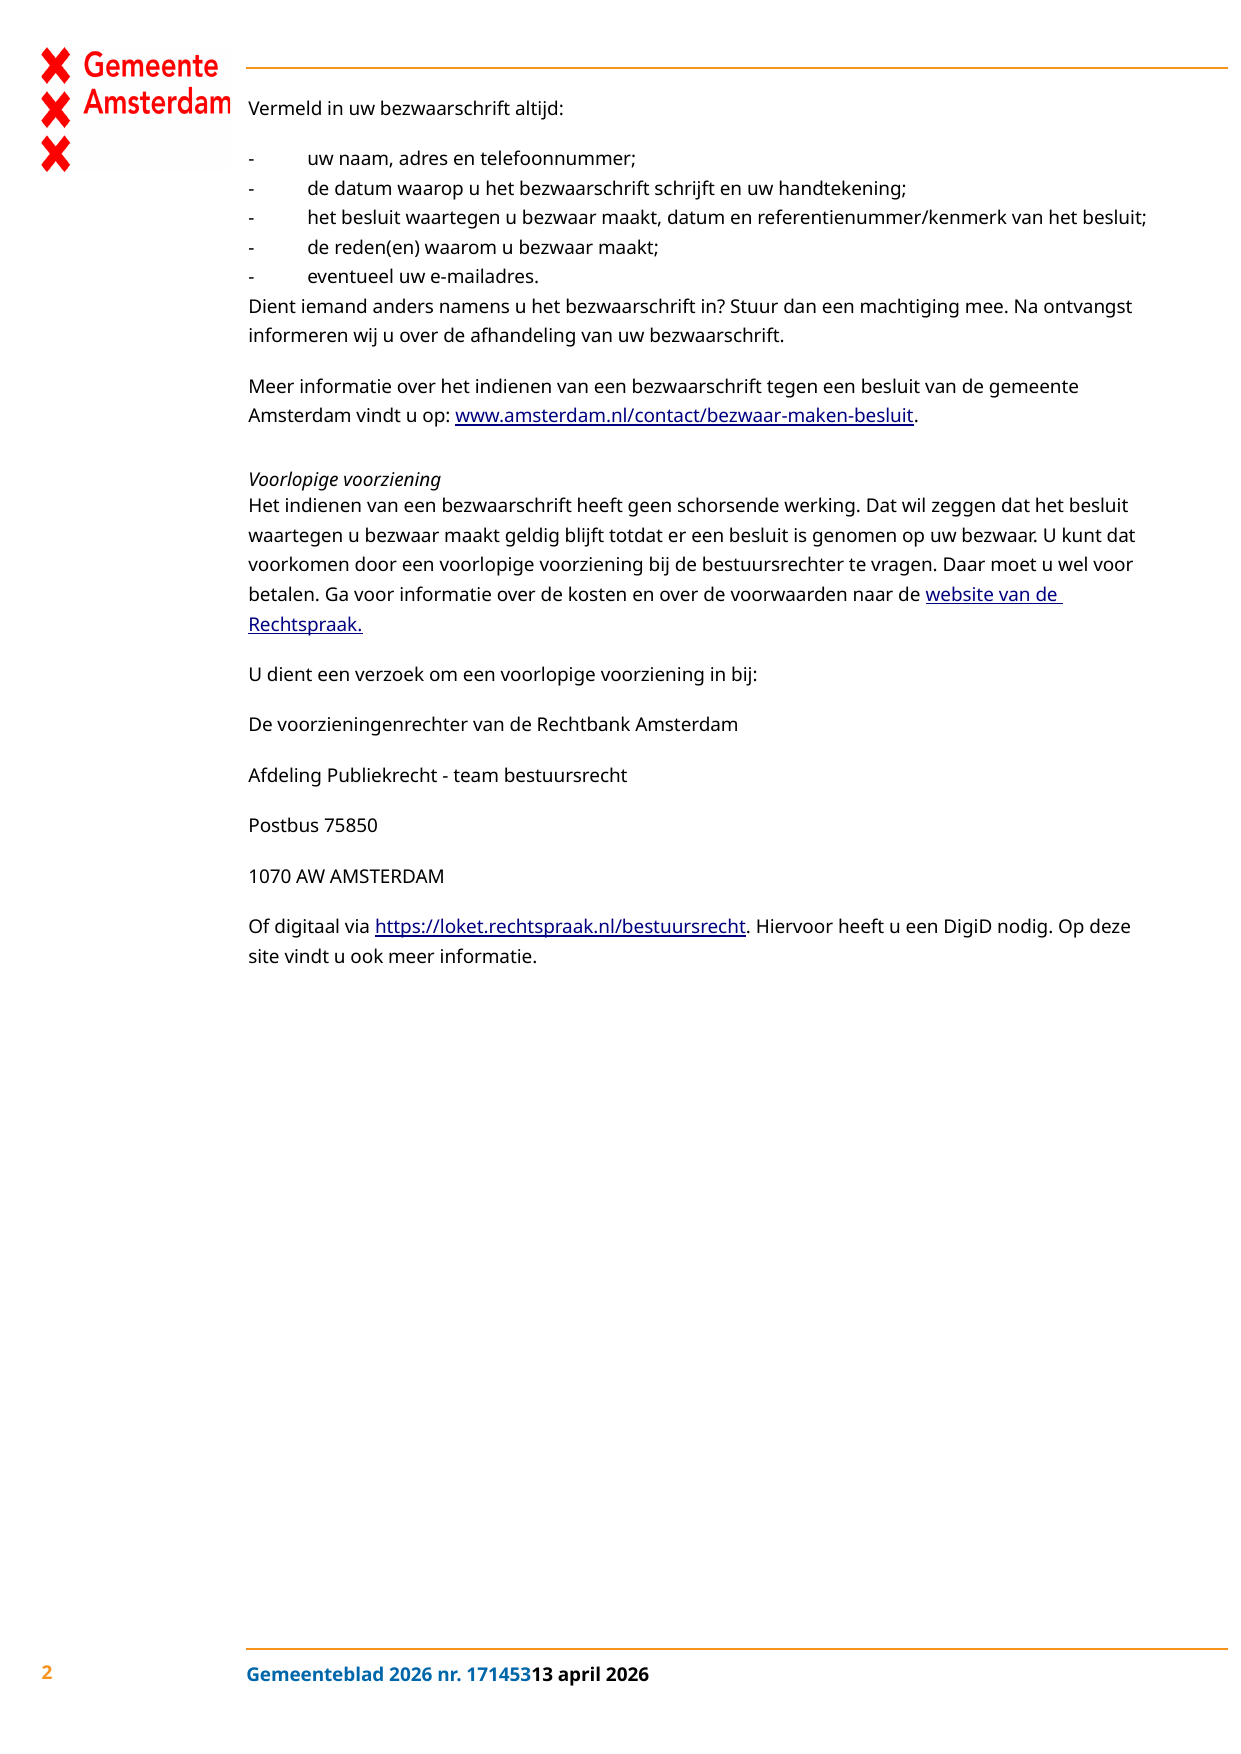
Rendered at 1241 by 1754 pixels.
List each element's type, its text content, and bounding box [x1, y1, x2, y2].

text Vermeld in uw bezwaarschrift altijd: [248, 95, 1152, 121]
text Of digitaal via https://loket.rechtspraak.nl/bestuursrecht. Hiervoor heeft u een DigiD nodig. Op deze site vindt u ook meer informatie. [248, 913, 1152, 968]
list het besluit waartegen u bezwaar maakt, datum en referentienummer/kenmerk van het besluit; [248, 204, 1152, 230]
list de reden(en) waarom u bezwaar maakt; [248, 234, 1152, 260]
text Voorlopige voorziening [248, 467, 1152, 492]
text Het indienen van een bezwaarschrift heeft geen schorsende werking. Dat wil zeggen dat het besluit waartegen u bezwaar maakt geldig blijft totdat er een besluit is genomen op uw bezwaar. U kunt dat voorkomen door een voorlopige voorziening bij de bestuursrechter te vragen. Daar moet u wel voor betalen. Ga voor informatie over de kosten en over de voorwaarden naar de website van de Rechtspraak. [248, 492, 1152, 636]
text Dient iemand anders namens u het bezwaarschrift in? Stuur dan een machtiging mee. Na ontvangst informeren wij u over de afhandeling van uw bezwaarschrift. [248, 293, 1152, 348]
picture [41, 47, 231, 172]
text Afdeling Publiekrecht - team bestuursrecht [248, 762, 1152, 788]
list eventueel uw e-mailadres. [248, 263, 1152, 289]
list de datum waarop u het bezwaarschrift schrijft en uw handtekening; [248, 175, 1152, 201]
text De voorzieningenrechter van de Rechtbank Amsterdam [248, 712, 1152, 737]
text Meer informatie over het indienen van een bezwaarschrift tegen een besluit van de gemeente Amsterdam vindt u op: www.amsterdam.nl/contact/bezwaar-maken-besluit. [248, 373, 1152, 428]
text 1070 AW AMSTERDAM [248, 863, 1152, 888]
text Postbus 75850 [248, 812, 1152, 838]
text U dient een verzoek om een voorlopige voorziening in bij: [248, 661, 1152, 687]
list uw naam, adres en telefoonnummer; [248, 145, 1152, 171]
